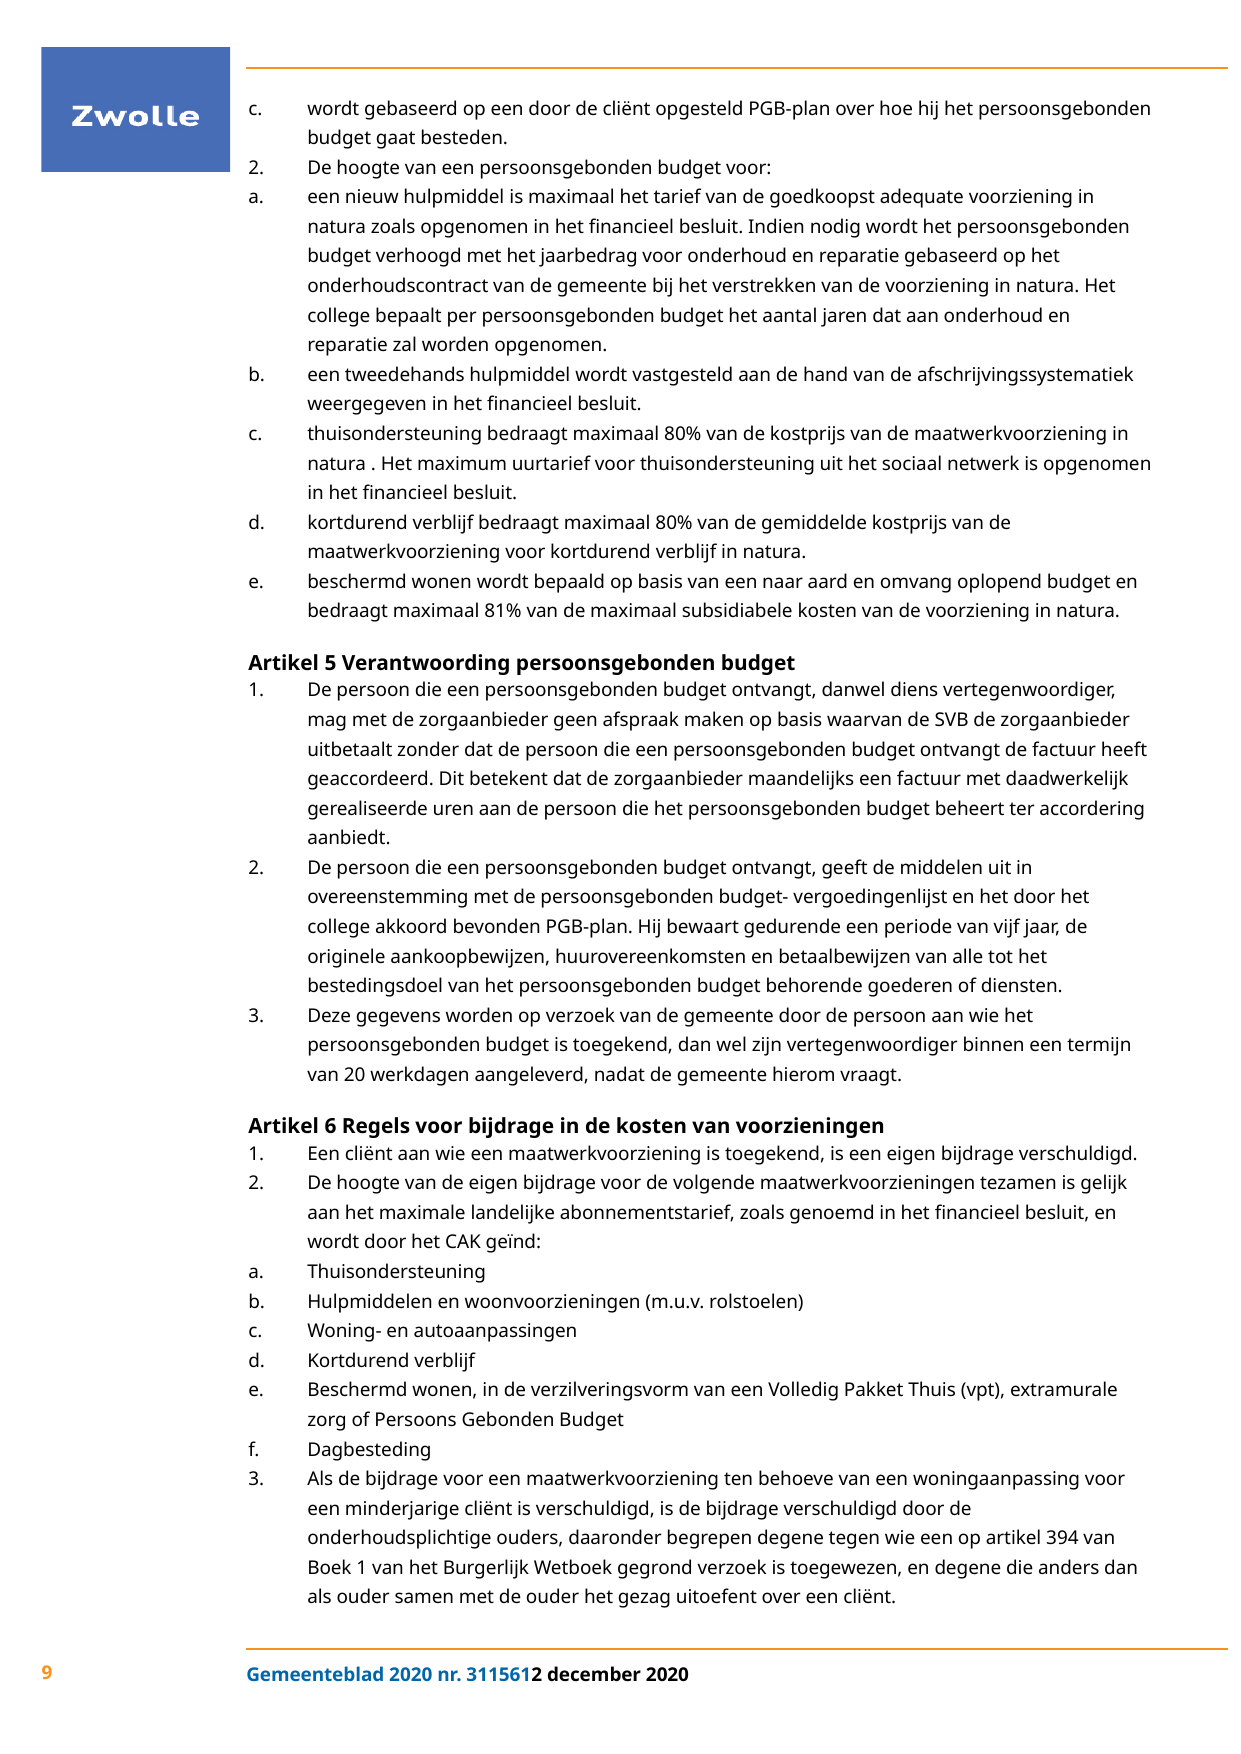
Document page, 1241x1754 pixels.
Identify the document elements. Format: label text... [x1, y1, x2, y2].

list Beschermd wonen, in de verzilveringsvorm van een Volledig Pakket Thuis (vpt), extramurale zorg of Persoons Gebonden Budget [248, 1377, 1152, 1432]
list wordt gebaseerd op een door de cliënt opgesteld PGB-plan over hoe hij het persoonsgebonden budget gaat besteden. [248, 95, 1152, 150]
list Als de bijdrage voor een maatwerkvoorziening ten behoeve van een woningaanpassing voor een minderjarige cliënt is verschuldigd, is de bijdrage verschuldigd door de onderhoudsplichtige ouders, daaronder begrepen degene tegen wie een op artikel 394 van Boek 1 van het Burgerlijk Wetboek gegrond verzoek is toegewezen, en degene die anders dan als ouder samen met de ouder het gezag uitoefent over een cliënt. [248, 1465, 1152, 1609]
list beschermd wonen wordt bepaald op basis van een naar aard en omvang oplopend budget en bedraagt maximaal 81% van de maximaal subsidiabele kosten van de voorziening in natura. [248, 568, 1152, 623]
list Woning- en autoaanpassingen [248, 1317, 1152, 1343]
text Artikel 5 Verantwoording persoonsgebonden budget [248, 648, 1152, 677]
list De hoogte van een persoonsgebonden budget voor: [248, 154, 1152, 180]
list Kortdurend verblijf [248, 1347, 1152, 1373]
text Artikel 6 Regels voor bijdrage in de kosten van voorzieningen [248, 1112, 1152, 1140]
list Hulpmiddelen en woonvoorzieningen (m.u.v. rolstoelen) [248, 1288, 1152, 1314]
list De persoon die een persoonsgebonden budget ontvangt, danwel diens vertegenwoordiger, mag met de zorgaanbieder geen afspraak maken op basis waarvan de SVB de zorgaanbieder uitbetaalt zonder dat de persoon die een persoonsgebonden budget ontvangt de factuur heeft geaccordeerd. Dit betekent dat de zorgaanbieder maandelijks een factuur met daadwerkelijk gerealiseerde uren aan de persoon die het persoonsgebonden budget beheert ter accordering aanbiedt. [248, 677, 1152, 850]
list Een cliënt aan wie een maatwerkvoorziening is toegekend, is een eigen bijdrage verschuldigd. [248, 1140, 1152, 1166]
list Deze gegevens worden op verzoek van de gemeente door de persoon aan wie het persoonsgebonden budget is toegekend, dan wel zijn vertegenwoordiger binnen een termijn van 20 werkdagen aangeleverd, nadat de gemeente hierom vraagt. [248, 1002, 1152, 1087]
list een nieuw hulpmiddel is maximaal het tarief van de goedkoopst adequate voorziening in natura zoals opgenomen in het financieel besluit. Indien nodig wordt het persoonsgebonden budget verhoogd met het jaarbedrag voor onderhoud en reparatie gebaseerd op het onderhoudscontract van de gemeente bij het verstrekken van de voorziening in natura. Het college bepaalt per persoonsgebonden budget het aantal jaren dat aan onderhoud en reparatie zal worden opgenomen. [248, 183, 1152, 357]
list De hoogte van de eigen bijdrage voor de volgende maatwerkvoorzieningen tezamen is gelijk aan het maximale landelijke abonnementstarief, zoals genoemd in het financieel besluit, en wordt door het CAK geïnd: [248, 1169, 1152, 1254]
list een tweedehands hulpmiddel wordt vastgesteld aan de hand van de afschrijvingssystematiek weergegeven in het financieel besluit. [248, 361, 1152, 416]
list kortdurend verblijf bedraagt maximaal 80% van de gemiddelde kostprijs van de maatwerkvoorziening voor kortdurend verblijf in natura. [248, 509, 1152, 564]
list Thuisondersteuning [248, 1258, 1152, 1284]
picture [41, 47, 231, 172]
list De persoon die een persoonsgebonden budget ontvangt, geeft de middelen uit in overeenstemming met de persoonsgebonden budget- vergoedingenlijst en het door het college akkoord bevonden PGB-plan. Hij bewaart gedurende een periode van vijf jaar, de originele aankoopbewijzen, huurovereenkomsten en betaalbewijzen van alle tot het bestedingsdoel van het persoonsgebonden budget behorende goederen of diensten. [248, 854, 1152, 998]
list thuisondersteuning bedraagt maximaal 80% van de kostprijs van de maatwerkvoorziening in natura . Het maximum uurtarief voor thuisondersteuning uit het sociaal netwerk is opgenomen in het financieel besluit. [248, 420, 1152, 505]
list Dagbesteding [248, 1436, 1152, 1462]
